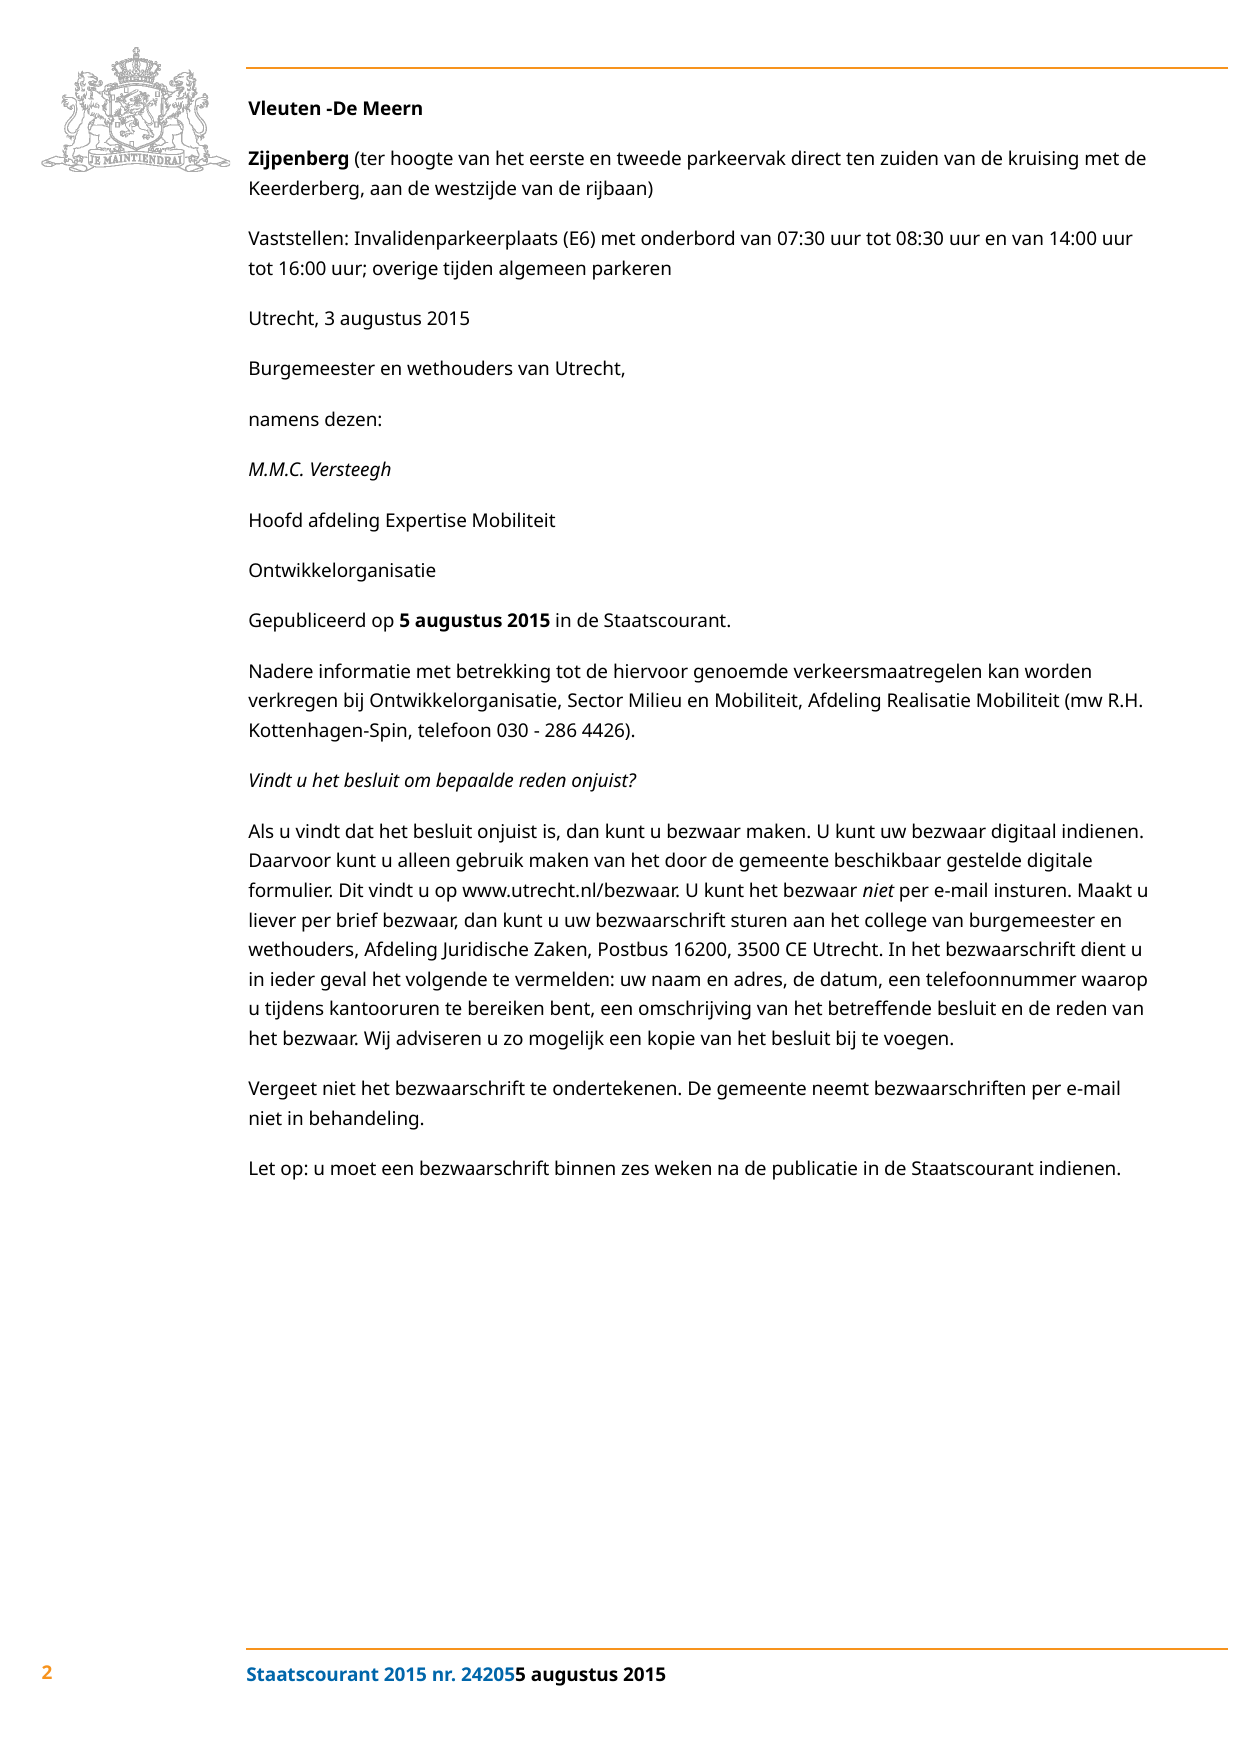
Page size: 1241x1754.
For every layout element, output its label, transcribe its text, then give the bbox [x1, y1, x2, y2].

text Vleuten -De Meern [248, 95, 1152, 121]
text Hoofd afdeling Expertise Mobiliteit [248, 507, 1152, 533]
text Vergeet niet het bezwaarschrift te ondertekenen. De gemeente neemt bezwaarschriften per e-mail niet in behandeling. [248, 1076, 1152, 1131]
picture [41, 47, 231, 172]
text Ontwikkelorganisatie [248, 557, 1152, 583]
text Burgemeester en wethouders van Utrecht, [248, 356, 1152, 381]
text Utrecht, 3 augustus 2015 [248, 305, 1152, 331]
text Vaststellen: Invalidenparkeerplaats (E6) met onderbord van 07:30 uur tot 08:30 uur en van 14:00 uur tot 16:00 uur; overige tijden algemeen parkeren [248, 225, 1152, 281]
text Zijpenberg (ter hoogte van het eerste en tweede parkeervak direct ten zuiden van de kruising met de Keerderberg, aan de westzijde van de rijbaan) [248, 145, 1152, 201]
text M.M.C. Versteegh [248, 456, 1152, 482]
text Let op: u moet een bezwaarschrift binnen zes weken na de publicatie in de Staatscourant indienen. [248, 1156, 1152, 1181]
text Als u vindt dat het besluit onjuist is, dan kunt u bezwaar maken. U kunt uw bezwaar digitaal indienen. Daarvoor kunt u alleen gebruik maken van het door de gemeente beschikbaar gestelde digitale formulier. Dit vindt u op www.utrecht.nl/bezwaar. U kunt het bezwaar niet per e-mail insturen. Maakt u liever per brief bezwaar, dan kunt u uw bezwaarschrift sturen aan het college van burgemeester en wethouders, Afdeling Juridische Zaken, Postbus 16200, 3500 CE Utrecht. In het bezwaarschrift dient u in ieder geval het volgende te vermelden: uw naam en adres, de datum, een telefoonnummer waarop u tijdens kantooruren te bereiken bent, een omschrijving van het betreffende besluit en de reden van het bezwaar. Wij adviseren u zo mogelijk een kopie van het besluit bij te voegen. [248, 818, 1152, 1051]
text namens dezen: [248, 406, 1152, 432]
text Nadere informatie met betrekking tot de hiervoor genoemde verkeersmaatregelen kan worden verkregen bij Ontwikkelorganisatie, Sector Milieu en Mobiliteit, Afdeling Realisatie Mobiliteit (mw R.H. Kottenhagen-Spin, telefoon 030 - 286 4426). [248, 658, 1152, 743]
text Vindt u het besluit om bepaalde reden onjuist? [248, 768, 1152, 793]
text Gepubliceerd op 5 augustus 2015 in de Staatscourant. [248, 608, 1152, 633]
